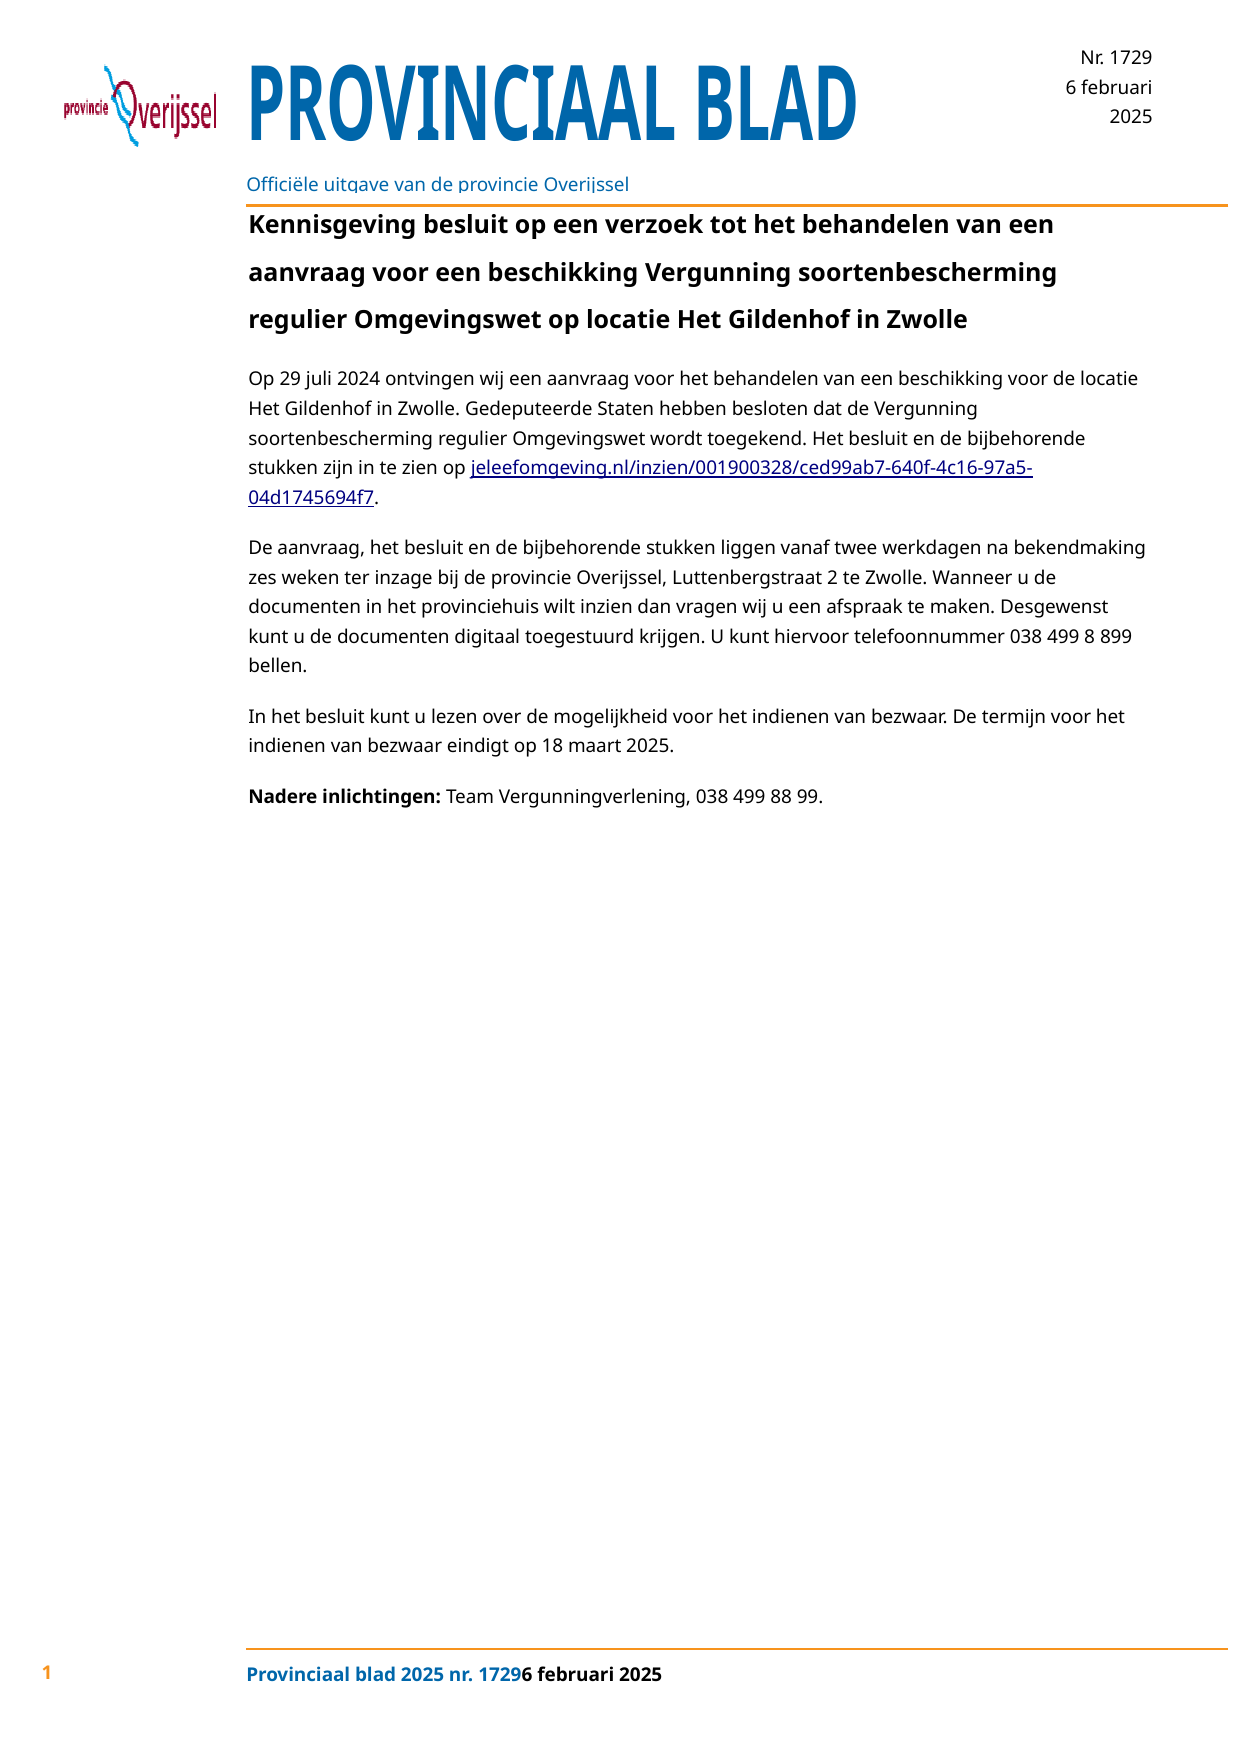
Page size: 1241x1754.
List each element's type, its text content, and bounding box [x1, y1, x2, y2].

text Nadere inlichtingen: Team Vergunningverlening, 038 499 88 99. [248, 783, 1152, 809]
text In het besluit kunt u lezen over de mogelijkheid voor het indienen van bezwaar. De termijn voor het indienen van bezwaar eindigt op 18 maart 2025. [248, 703, 1152, 758]
text De aanvraag, het besluit en de bijbehorende stukken liggen vanaf twee werkdagen na bekendmaking zes weken ter inzage bij de provincie Overijssel, Luttenbergstraat 2 te Zwolle. Wanneer u de documenten in het provinciehuis wilt inzien dan vragen wij u een afspraak te maken. Desgewenst kunt u de documenten digitaal toegestuurd krijgen. U kunt hiervoor telefoonnummer 038 499 8 899 bellen. [248, 534, 1152, 678]
text Kennisgeving besluit op een verzoek tot het behandelen van een aanvraag voor een beschikking Vergunning soortenbescherming regulier Omgevingswet op locatie Het Gildenhof in Zwolle [248, 207, 1152, 336]
picture [41, 47, 231, 172]
text Op 29 juli 2024 ontvingen wij een aanvraag voor het behandelen van een beschikking voor de locatie Het Gildenhof in Zwolle. Gedeputeerde Staten hebben besloten dat de Vergunning soortenbescherming regulier Omgevingswet wordt toegekend. Het besluit en de bijbehorende stukken zijn in te zien op jeleefomgeving.nl/inzien/001900328/ced99ab7-640f-4c16-97a5-04d1745694f7. [248, 366, 1152, 509]
